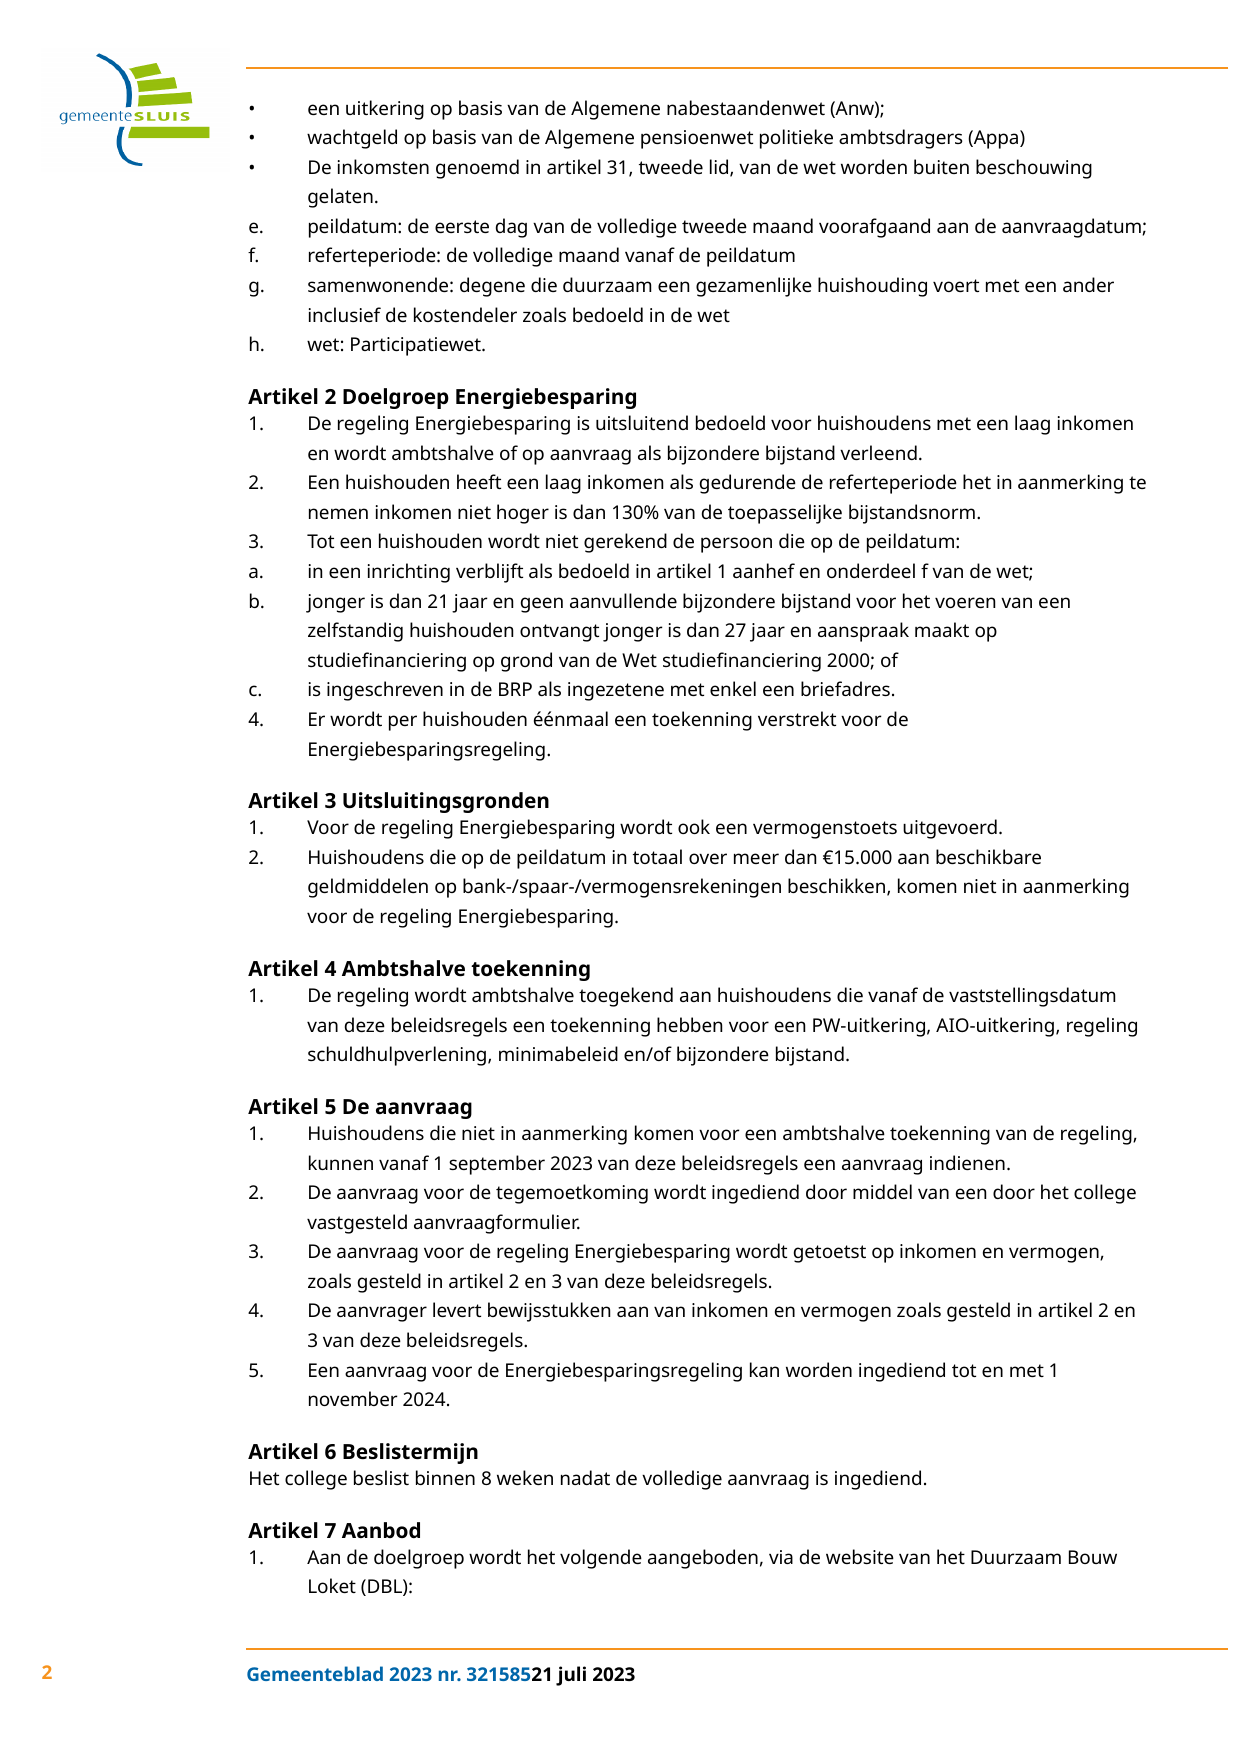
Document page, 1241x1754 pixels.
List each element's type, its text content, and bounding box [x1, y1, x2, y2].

text Artikel 2 Doelgroep Energiebesparing [248, 382, 1152, 410]
list De inkomsten genoemd in artikel 31, tweede lid, van de wet worden buiten beschouwing gelaten. [248, 154, 1152, 209]
list De regeling Energiebesparing is uitsluitend bedoeld voor huishoudens met een laag inkomen en wordt ambtshalve of op aanvraag als bijzondere bijstand verleend. [248, 410, 1152, 466]
list De regeling wordt ambtshalve toegekend aan huishoudens die vanaf de vaststellingsdatum van deze beleidsregels een toekenning hebben voor een PW-uitkering, AIO-uitkering, regeling schuldhulpverlening, minimabeleid en/of bijzondere bijstand. [248, 982, 1152, 1067]
list referteperiode: de volledige maand vanaf de peildatum [248, 243, 1152, 268]
picture [41, 47, 231, 172]
list jonger is dan 21 jaar en geen aanvullende bijzondere bijstand voor het voeren van een zelfstandig huishouden ontvangt jonger is dan 27 jaar en aanspraak maakt op studiefinanciering op grond van de Wet studiefinanciering 2000; of [248, 588, 1152, 673]
list Voor de regeling Energiebesparing wordt ook een vermogenstoets uitgevoerd. [248, 814, 1152, 840]
list is ingeschreven in de BRP als ingezetene met enkel een briefadres. [248, 677, 1152, 702]
list Een aanvraag voor de Energiebesparingsregeling kan worden ingediend tot en met 1 november 2024. [248, 1357, 1152, 1412]
list wet: Participatiewet. [248, 331, 1152, 357]
text Artikel 7 Aanbod [248, 1516, 1152, 1544]
text Artikel 3 Uitsluitingsgronden [248, 786, 1152, 814]
list peildatum: de eerste dag van de volledige tweede maand voorafgaand aan de aanvraagdatum; [248, 213, 1152, 239]
text Het college beslist binnen 8 weken nadat de volledige aanvraag is ingediend. [248, 1465, 1152, 1491]
list Er wordt per huishouden éénmaal een toekenning verstrekt voor de Energiebesparingsregeling. [248, 706, 1152, 761]
list De aanvraag voor de regeling Energiebesparing wordt getoetst op inkomen en vermogen, zoals gesteld in artikel 2 en 3 van deze beleidsregels. [248, 1238, 1152, 1294]
list Huishoudens die niet in aanmerking komen voor een ambtshalve toekenning van de regeling, kunnen vanaf 1 september 2023 van deze beleidsregels een aanvraag indienen. [248, 1120, 1152, 1176]
list wachtgeld op basis van de Algemene pensioenwet politieke ambtsdragers (Appa) [248, 124, 1152, 150]
list samenwonende: degene die duurzaam een gezamenlijke huishouding voert met een ander inclusief de kostendeler zoals bedoeld in de wet [248, 272, 1152, 328]
list Tot een huishouden wordt niet gerekend de persoon die op de peildatum: [248, 529, 1152, 554]
list Huishoudens die op de peildatum in totaal over meer dan €15.000 aan beschikbare geldmiddelen op bank-/spaar-/vermogensrekeningen beschikken, komen niet in aanmerking voor de regeling Energiebesparing. [248, 844, 1152, 929]
text Artikel 5 De aanvraag [248, 1092, 1152, 1120]
list in een inrichting verblijft als bedoeld in artikel 1 aanhef en onderdeel f van de wet; [248, 558, 1152, 584]
text Artikel 6 Beslistermijn [248, 1437, 1152, 1465]
list De aanvrager levert bewijsstukken aan van inkomen en vermogen zoals gesteld in artikel 2 en 3 van deze beleidsregels. [248, 1298, 1152, 1353]
list een uitkering op basis van de Algemene nabestaandenwet (Anw); [248, 95, 1152, 121]
text Artikel 4 Ambtshalve toekenning [248, 954, 1152, 982]
list De aanvraag voor de tegemoetkoming wordt ingediend door middel van een door het college vastgesteld aanvraagformulier. [248, 1179, 1152, 1235]
list Aan de doelgroep wordt het volgende aangeboden, via de website van het Duurzaam Bouw Loket (DBL): [248, 1544, 1152, 1599]
list Een huishouden heeft een laag inkomen als gedurende de referteperiode het in aanmerking te nemen inkomen niet hoger is dan 130% van de toepasselijke bijstandsnorm. [248, 469, 1152, 525]
